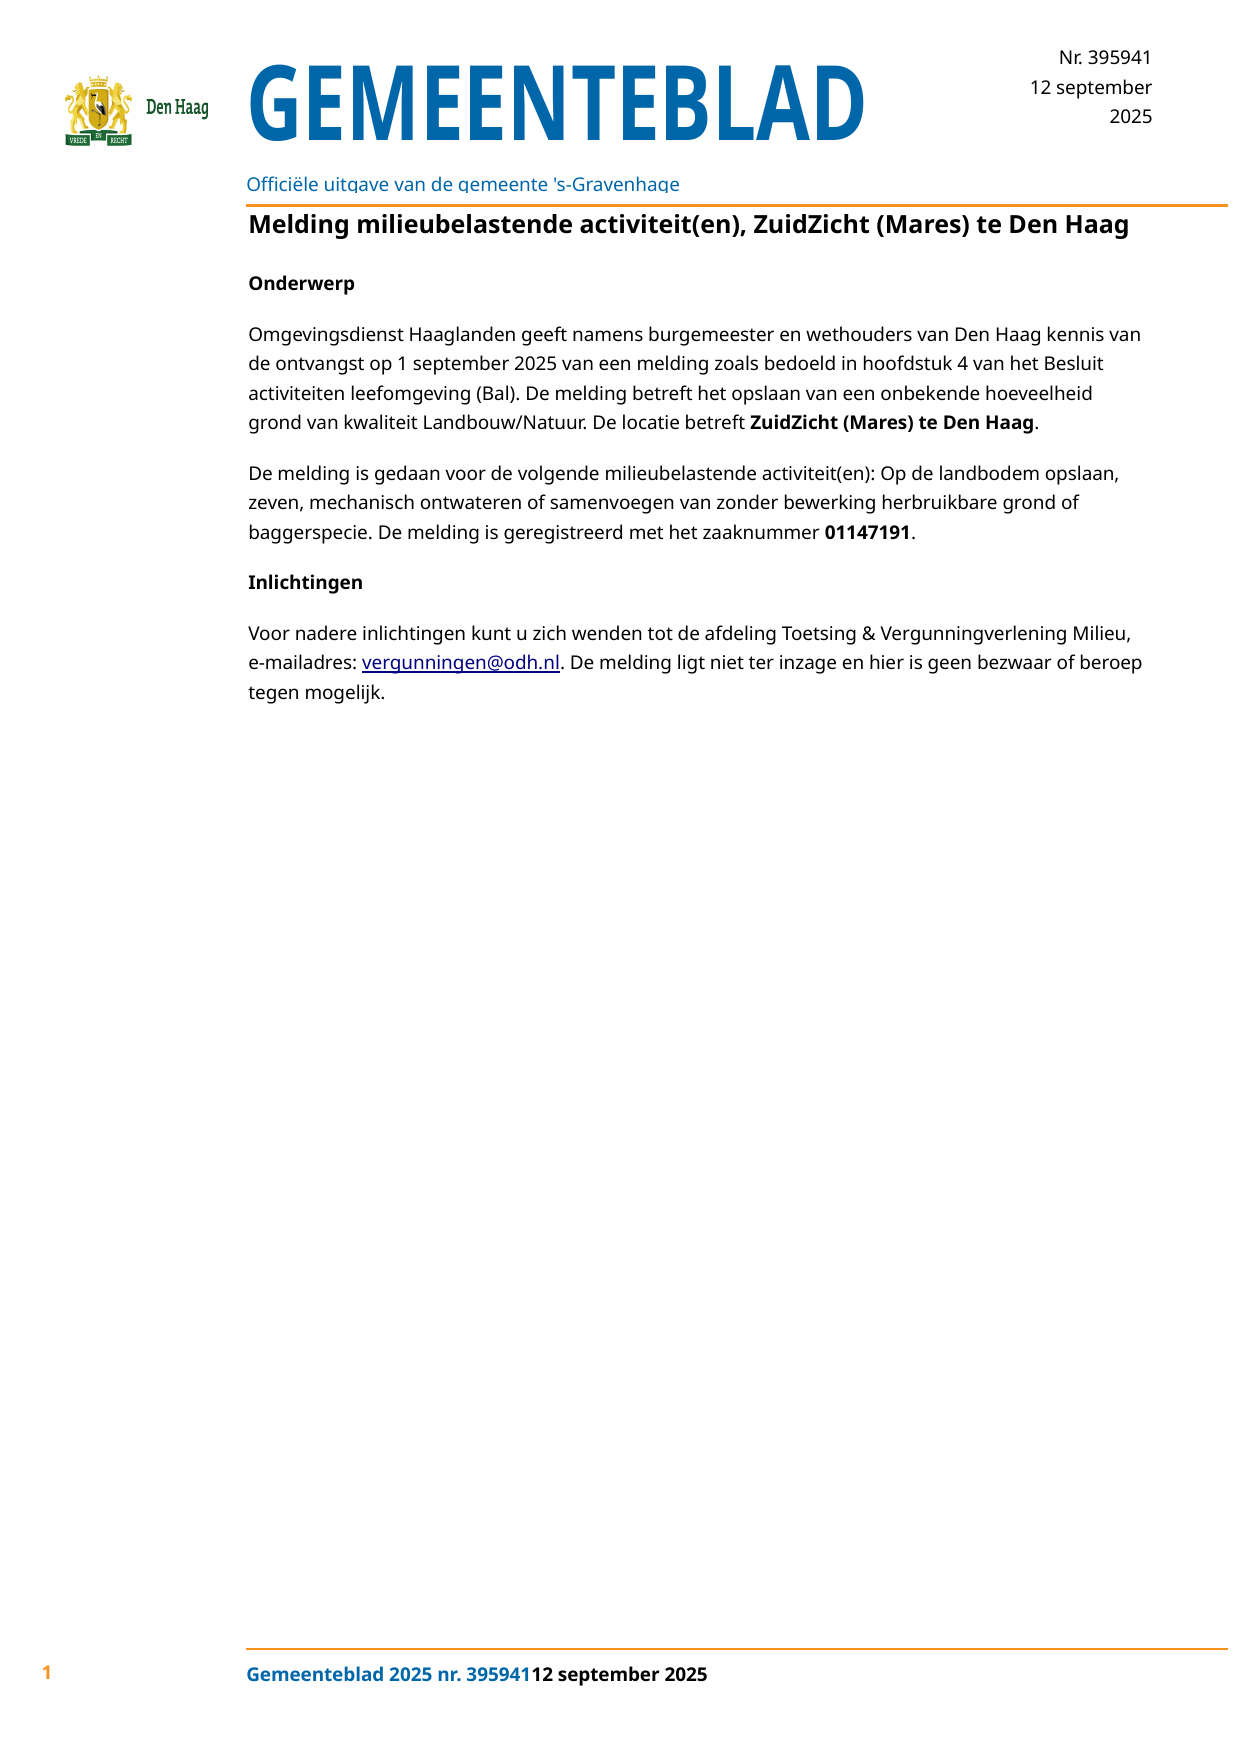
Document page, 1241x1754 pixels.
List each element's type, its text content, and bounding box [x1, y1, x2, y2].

text Melding milieubelastende activiteit(en), ZuidZicht (Mares) te Den Haag [248, 207, 1152, 241]
text Inlichtingen [248, 569, 1152, 595]
text Onderwerp [248, 270, 1152, 296]
picture [41, 47, 231, 172]
text Voor nadere inlichtingen kunt u zich wenden tot de afdeling Toetsing & Vergunningverlening Milieu, e-mailadres: vergunningen@odh.nl. De melding ligt niet ter inzage en hier is geen bezwaar of beroep tegen mogelijk. [248, 620, 1152, 705]
text Omgevingsdienst Haaglanden geeft namens burgemeester en wethouders van Den Haag kennis van de ontvangst op 1 september 2025 van een melding zoals bedoeld in hoofdstuk 4 van het Besluit activiteiten leefomgeving (Bal). De melding betreft het opslaan van een onbekende hoeveelheid grond van kwaliteit Landbouw/Natuur. De locatie betreft ZuidZicht (Mares) te Den Haag. [248, 321, 1152, 435]
text De melding is gedaan voor de volgende milieubelastende activiteit(en): Op de landbodem opslaan, zeven, mechanisch ontwateren of samenvoegen van zonder bewerking herbruikbare grond of baggerspecie. De melding is geregistreerd met het zaaknummer 01147191. [248, 460, 1152, 545]
